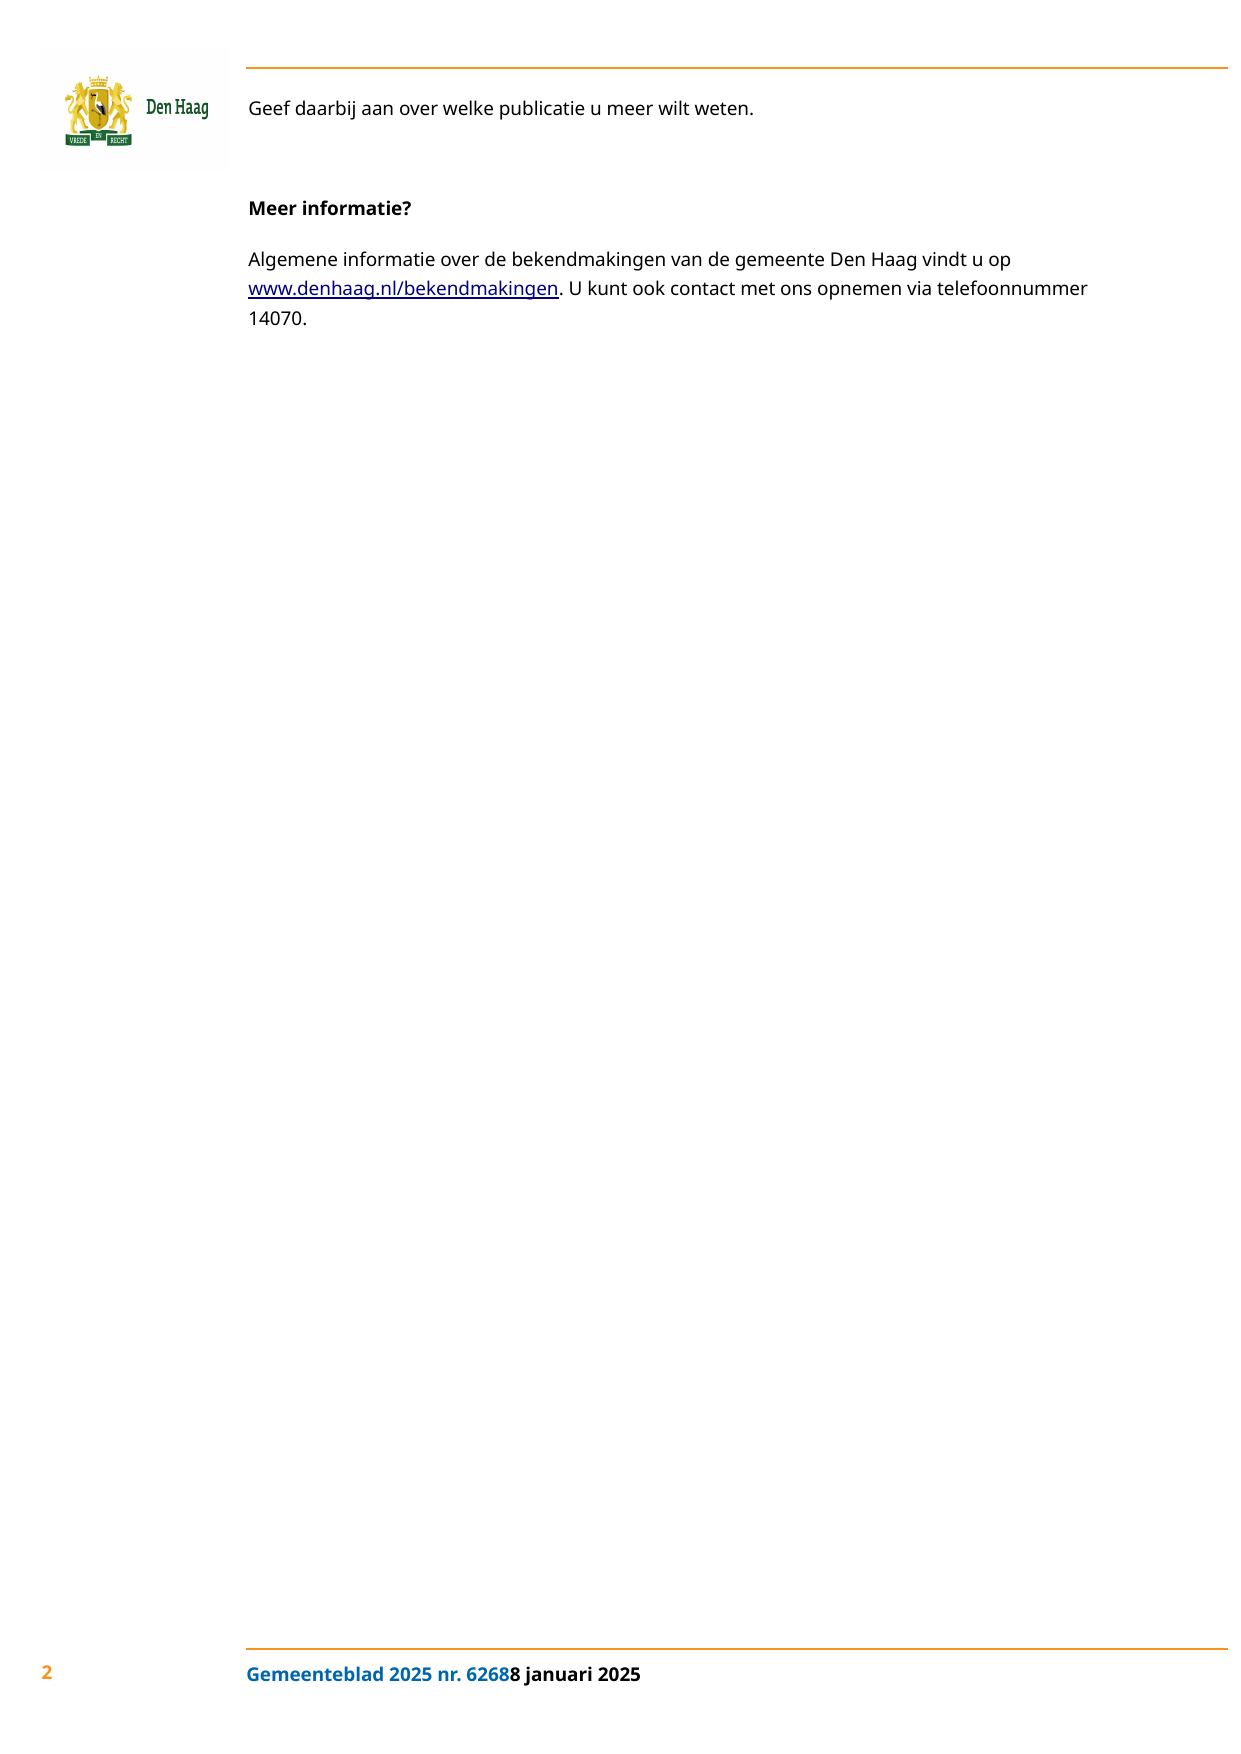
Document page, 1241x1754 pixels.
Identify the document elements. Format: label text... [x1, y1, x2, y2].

text Geef daarbij aan over welke publicatie u meer wilt weten. [248, 95, 1152, 121]
text Meer informatie? [248, 196, 1152, 221]
text Algemene informatie over de bekendmakingen van de gemeente Den Haag vindt u op www.denhaag.nl/bekendmakingen. U kunt ook contact met ons opnemen via telefoonnummer 14070. [248, 246, 1152, 331]
picture [41, 47, 231, 172]
